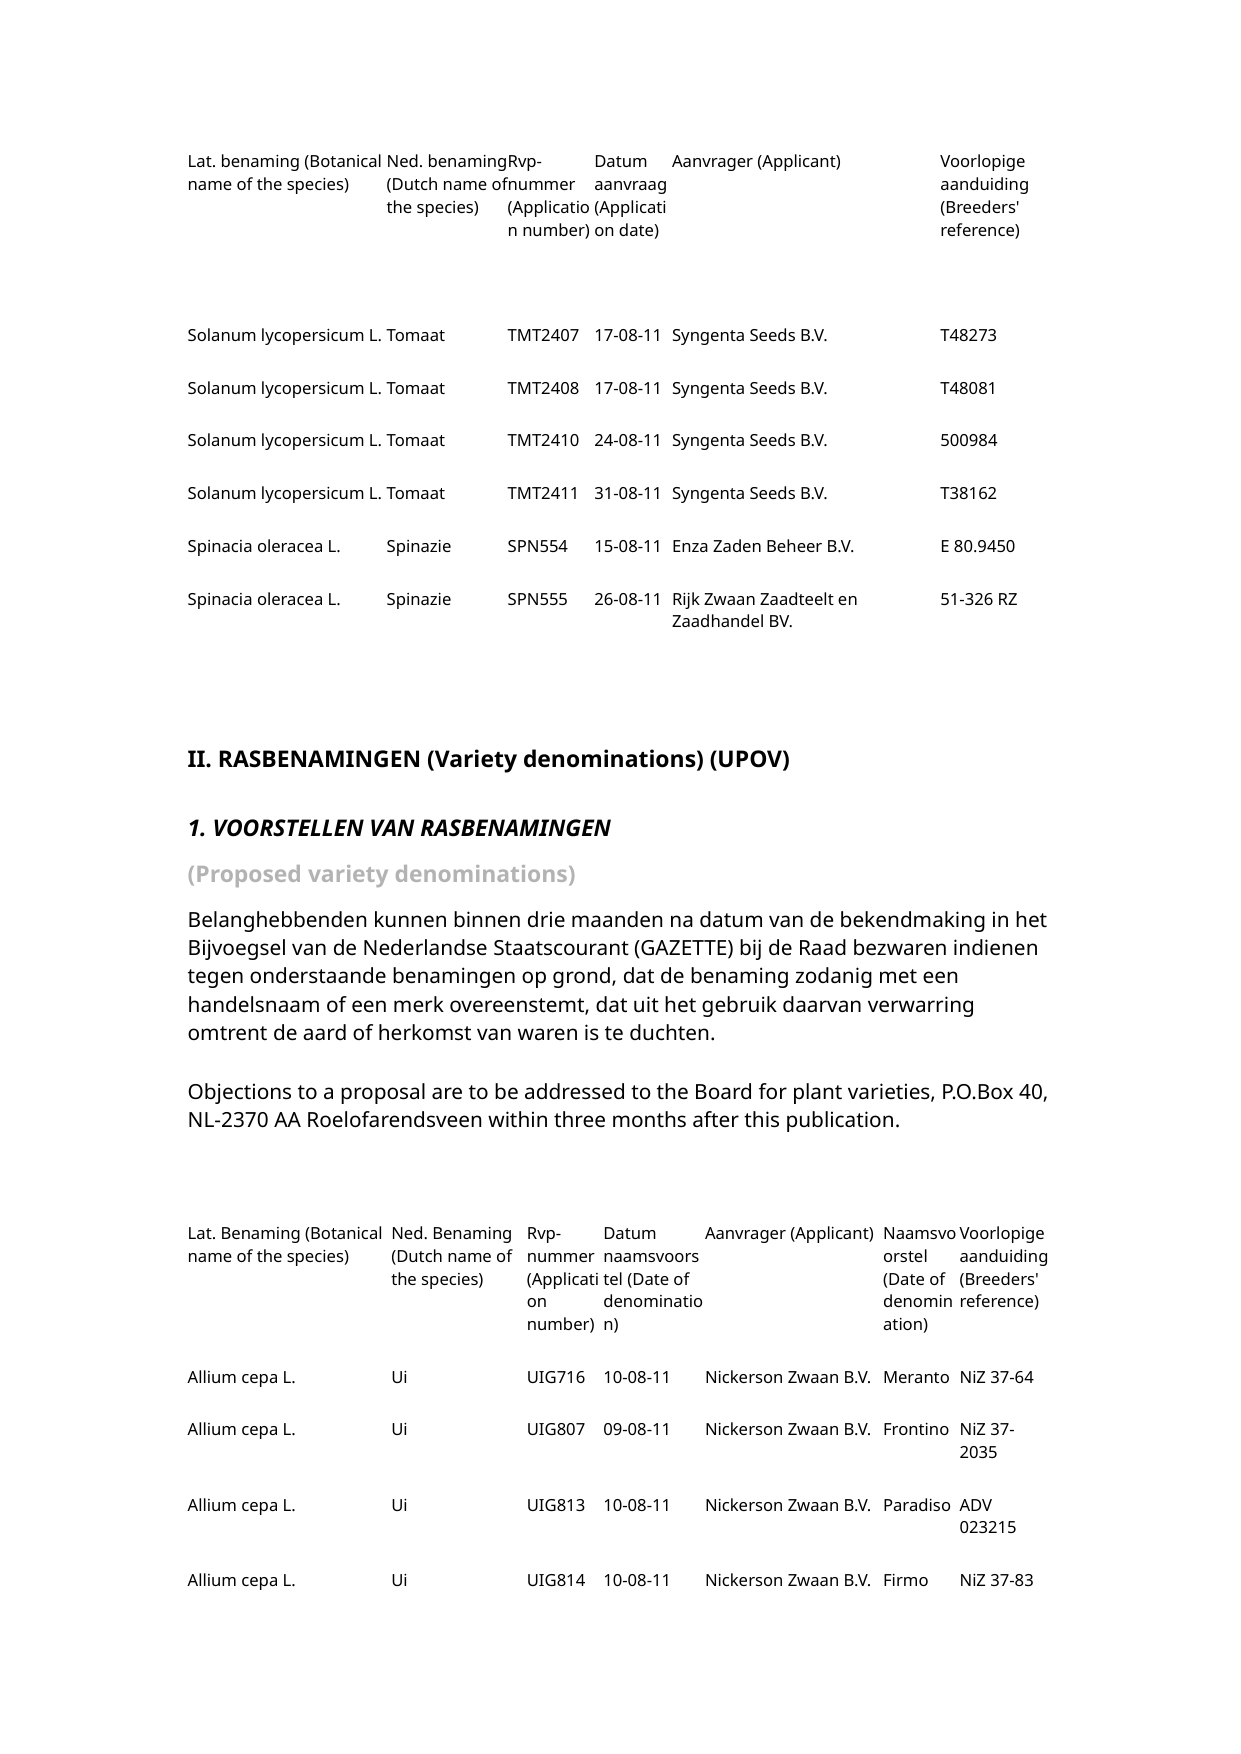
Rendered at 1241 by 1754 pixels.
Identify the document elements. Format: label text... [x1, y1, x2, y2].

table_header Naamsvoorstel (Date of denomination) [883, 1222, 959, 1365]
table_cell 10-08-11 [603, 1365, 705, 1418]
table_header Datum naamsvoorstel (Date of denomination) [603, 1222, 705, 1365]
table_cell SPN555 [508, 587, 594, 662]
table_header Rvp-nummer (Application number) [527, 1222, 603, 1365]
table_cell NiZ 37-83 [959, 1569, 1053, 1591]
table_cell [386, 271, 507, 323]
table_cell NiZ 37-64 [959, 1365, 1053, 1418]
table_header Voorlopige aanduiding (Breeders' reference) [959, 1222, 1053, 1365]
table_cell UIG813 [527, 1493, 603, 1569]
table_cell 24-08-11 [594, 429, 672, 482]
table_header Datum aanvraag (Application date) [594, 150, 672, 271]
table_header Aanvrager (Applicant) [705, 1222, 883, 1365]
table_cell Nickerson Zwaan B.V. [705, 1493, 883, 1569]
table_cell [508, 271, 594, 323]
table_cell UIG814 [527, 1569, 603, 1591]
table_header Ned. Benaming (Dutch name of the species) [391, 1222, 527, 1365]
table_cell Nickerson Zwaan B.V. [705, 1418, 883, 1493]
table_header Rvp-nummer (Application number) [508, 150, 594, 271]
table_cell Tomaat [386, 429, 507, 482]
table_cell Solanum lycopersicum L. [188, 429, 386, 482]
table_cell 51-326 RZ [940, 587, 1053, 662]
table_cell Nickerson Zwaan B.V. [705, 1569, 883, 1591]
table_cell [672, 271, 940, 323]
table_cell Syngenta Seeds B.V. [672, 429, 940, 482]
table_cell Allium cepa L. [188, 1418, 391, 1493]
table_cell Tomaat [386, 482, 507, 534]
table_cell TMT2410 [508, 429, 594, 482]
table_cell 09-08-11 [603, 1418, 705, 1493]
table_cell Solanum lycopersicum L. [188, 324, 386, 376]
table_cell T48081 [940, 376, 1053, 429]
table_cell [940, 271, 1053, 323]
table_cell 17-08-11 [594, 324, 672, 376]
table_cell UIG807 [527, 1418, 603, 1493]
table_cell Solanum lycopersicum L. [188, 376, 386, 429]
table_cell Firmo [883, 1569, 959, 1591]
table_cell [188, 271, 386, 323]
table_cell TMT2408 [508, 376, 594, 429]
table_cell Spinazie [386, 534, 507, 587]
text Objections to a proposal are to be addressed to the Board for plant varieties, P.O.Box 40, NL-2370 AA Roelofarendsveen within three months after this publication. [187, 1077, 1053, 1134]
table_cell Syngenta Seeds B.V. [672, 376, 940, 429]
table_cell Syngenta Seeds B.V. [672, 482, 940, 534]
table_cell T48273 [940, 324, 1053, 376]
table_cell 10-08-11 [603, 1493, 705, 1569]
table_cell [594, 271, 672, 323]
table_cell Enza Zaden Beheer B.V. [672, 534, 940, 587]
table_cell Paradiso [883, 1493, 959, 1569]
table_cell T38162 [940, 482, 1053, 534]
table_cell Tomaat [386, 324, 507, 376]
table_cell 500984 [940, 429, 1053, 482]
table_cell E 80.9450 [940, 534, 1053, 587]
table_header Voorlopige aanduiding (Breeders' reference) [940, 150, 1053, 271]
table_cell 15-08-11 [594, 534, 672, 587]
text Belanghebbenden kunnen binnen drie maanden na datum van de bekendmaking in het Bijvoegsel van de Nederlandse Staatscourant (GAZETTE) bij de Raad bezwaren indienen tegen onderstaande benamingen op grond, dat de benaming zodanig met een handelsnaam of een merk overeenstemt, dat uit het gebruik daarvan verwarring omtrent de aard of herkomst van waren is te duchten. [187, 905, 1053, 1047]
table_cell ADV 023215 [959, 1493, 1053, 1569]
table_cell Frontino [883, 1418, 959, 1493]
subtitle II. RASBENAMINGEN (Variety denominations) (UPOV) [187, 743, 1053, 775]
table_cell 26-08-11 [594, 587, 672, 662]
table_cell Solanum lycopersicum L. [188, 482, 386, 534]
table_cell Meranto [883, 1365, 959, 1418]
table_cell Ui [391, 1418, 527, 1493]
subtitle 1. VOORSTELLEN VAN RASBENAMINGEN [187, 812, 1053, 843]
table_cell Syngenta Seeds B.V. [672, 324, 940, 376]
table_cell NiZ 37-2035 [959, 1418, 1053, 1493]
table_cell Ui [391, 1365, 527, 1418]
table_cell Allium cepa L. [188, 1365, 391, 1418]
table_header Aanvrager (Applicant) [672, 150, 940, 271]
table_cell Allium cepa L. [188, 1569, 391, 1591]
table_cell Allium cepa L. [188, 1493, 391, 1569]
table_cell TMT2407 [508, 324, 594, 376]
table_cell SPN554 [508, 534, 594, 587]
table_cell Ui [391, 1493, 527, 1569]
table_cell Ui [391, 1569, 527, 1591]
table_cell Spinazie [386, 587, 507, 662]
table_cell 31-08-11 [594, 482, 672, 534]
table_cell Nickerson Zwaan B.V. [705, 1365, 883, 1418]
table_cell 17-08-11 [594, 376, 672, 429]
table_cell UIG716 [527, 1365, 603, 1418]
table_cell Spinacia oleracea L. [188, 534, 386, 587]
table_cell Spinacia oleracea L. [188, 587, 386, 662]
table_cell 10-08-11 [603, 1569, 705, 1591]
table_cell TMT2411 [508, 482, 594, 534]
text (Proposed variety denominations) [187, 858, 1053, 890]
table_cell Rijk Zwaan Zaadteelt en Zaadhandel BV. [672, 587, 940, 662]
table_cell Tomaat [386, 376, 507, 429]
table_header Lat. benaming (Botanical name of the species) [188, 150, 386, 271]
table_header Ned. benaming (Dutch name of the species) [386, 150, 507, 271]
table_header Lat. Benaming (Botanical name of the species) [188, 1222, 391, 1365]
